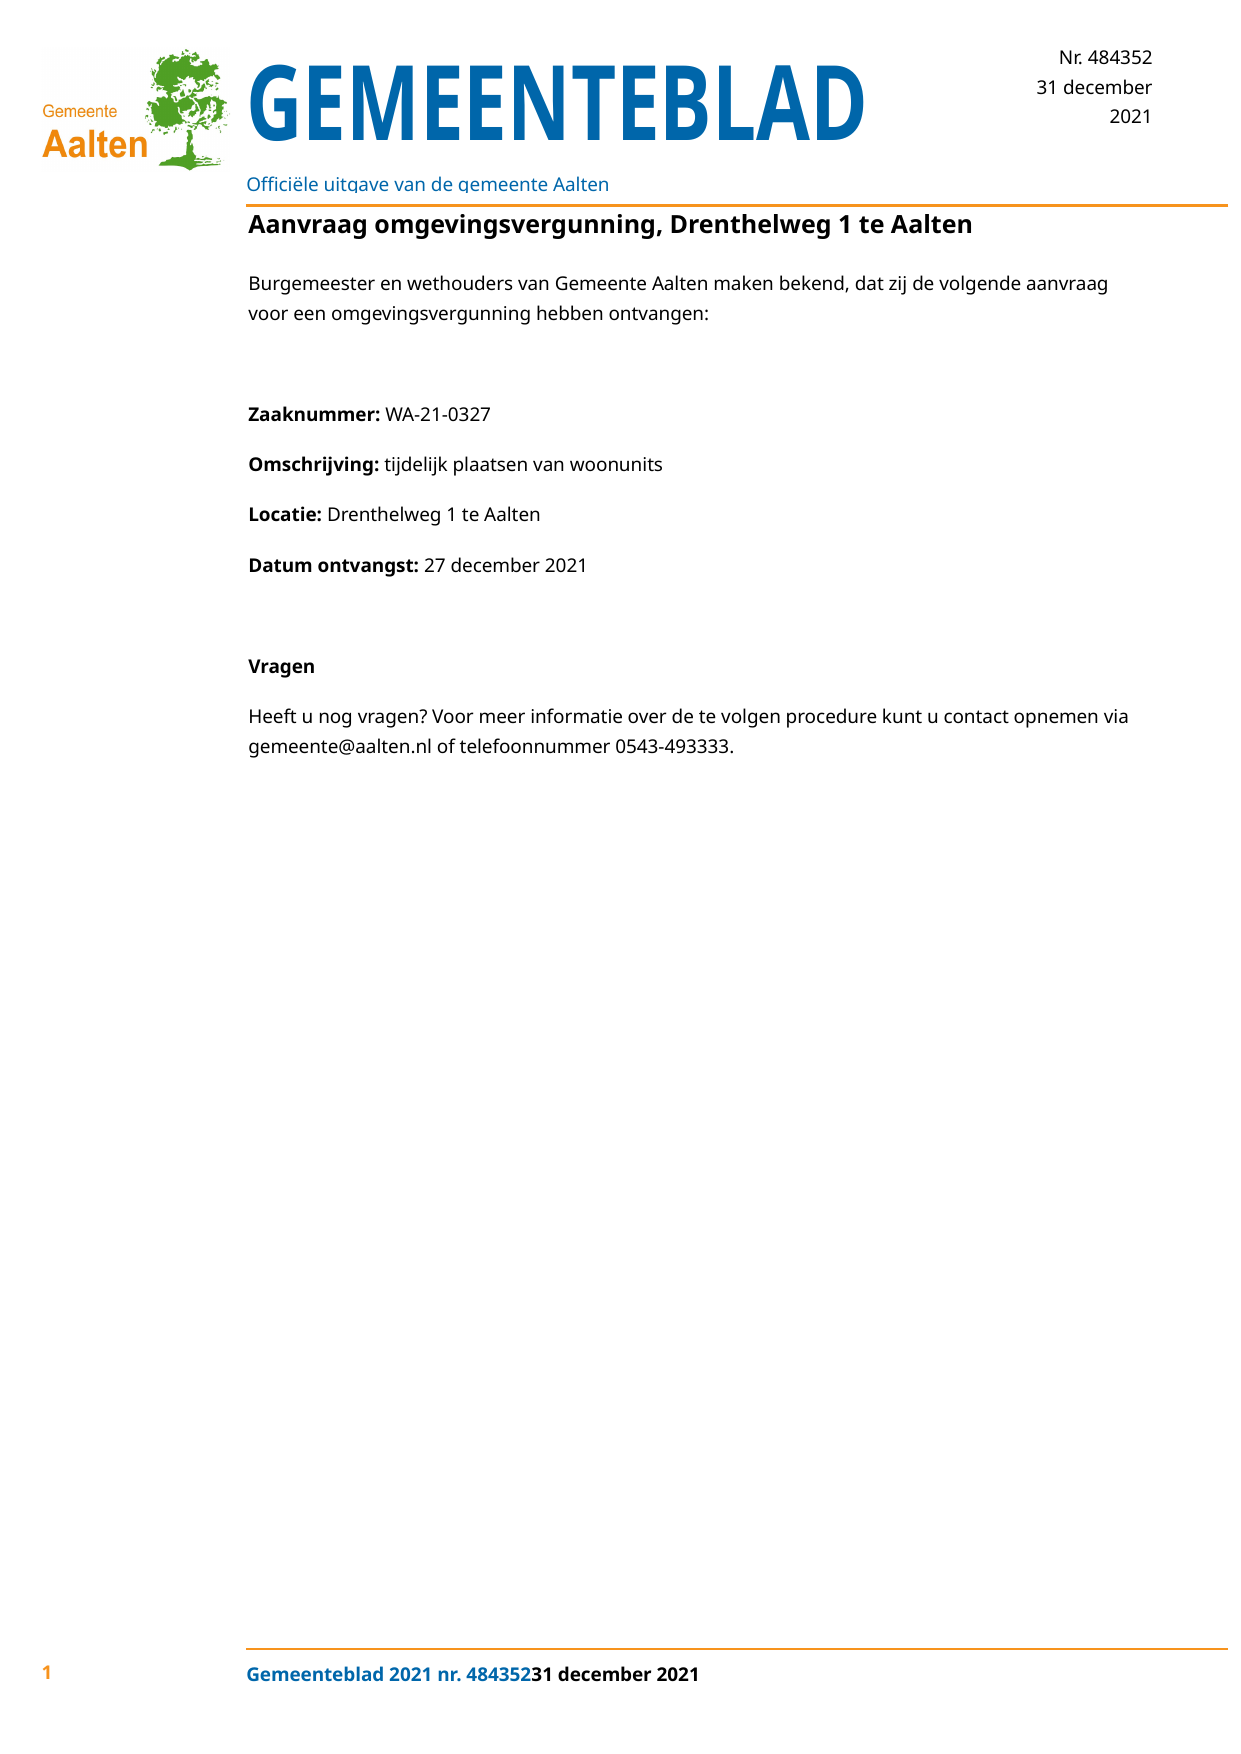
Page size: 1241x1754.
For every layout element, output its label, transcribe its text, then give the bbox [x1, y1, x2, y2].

text Aanvraag omgevingsvergunning, Drenthelweg 1 te Aalten [248, 207, 1152, 241]
text Locatie: Drenthelweg 1 te Aalten [248, 502, 1152, 527]
text Heeft u nog vragen? Voor meer informatie over de te volgen procedure kunt u contact opnemen via gemeente@aalten.nl of telefoonnummer 0543-493333. [248, 703, 1152, 758]
picture [41, 47, 231, 172]
text Datum ontvangst: 27 december 2021 [248, 552, 1152, 578]
text Omschrijving: tijdelijk plaatsen van woonunits [248, 451, 1152, 477]
text Zaaknummer: WA-21-0327 [248, 401, 1152, 426]
text Burgemeester en wethouders van Gemeente Aalten maken bekend, dat zij de volgende aanvraag voor een omgevingsvergunning hebben ontvangen: [248, 270, 1152, 326]
text Vragen [248, 653, 1152, 678]
